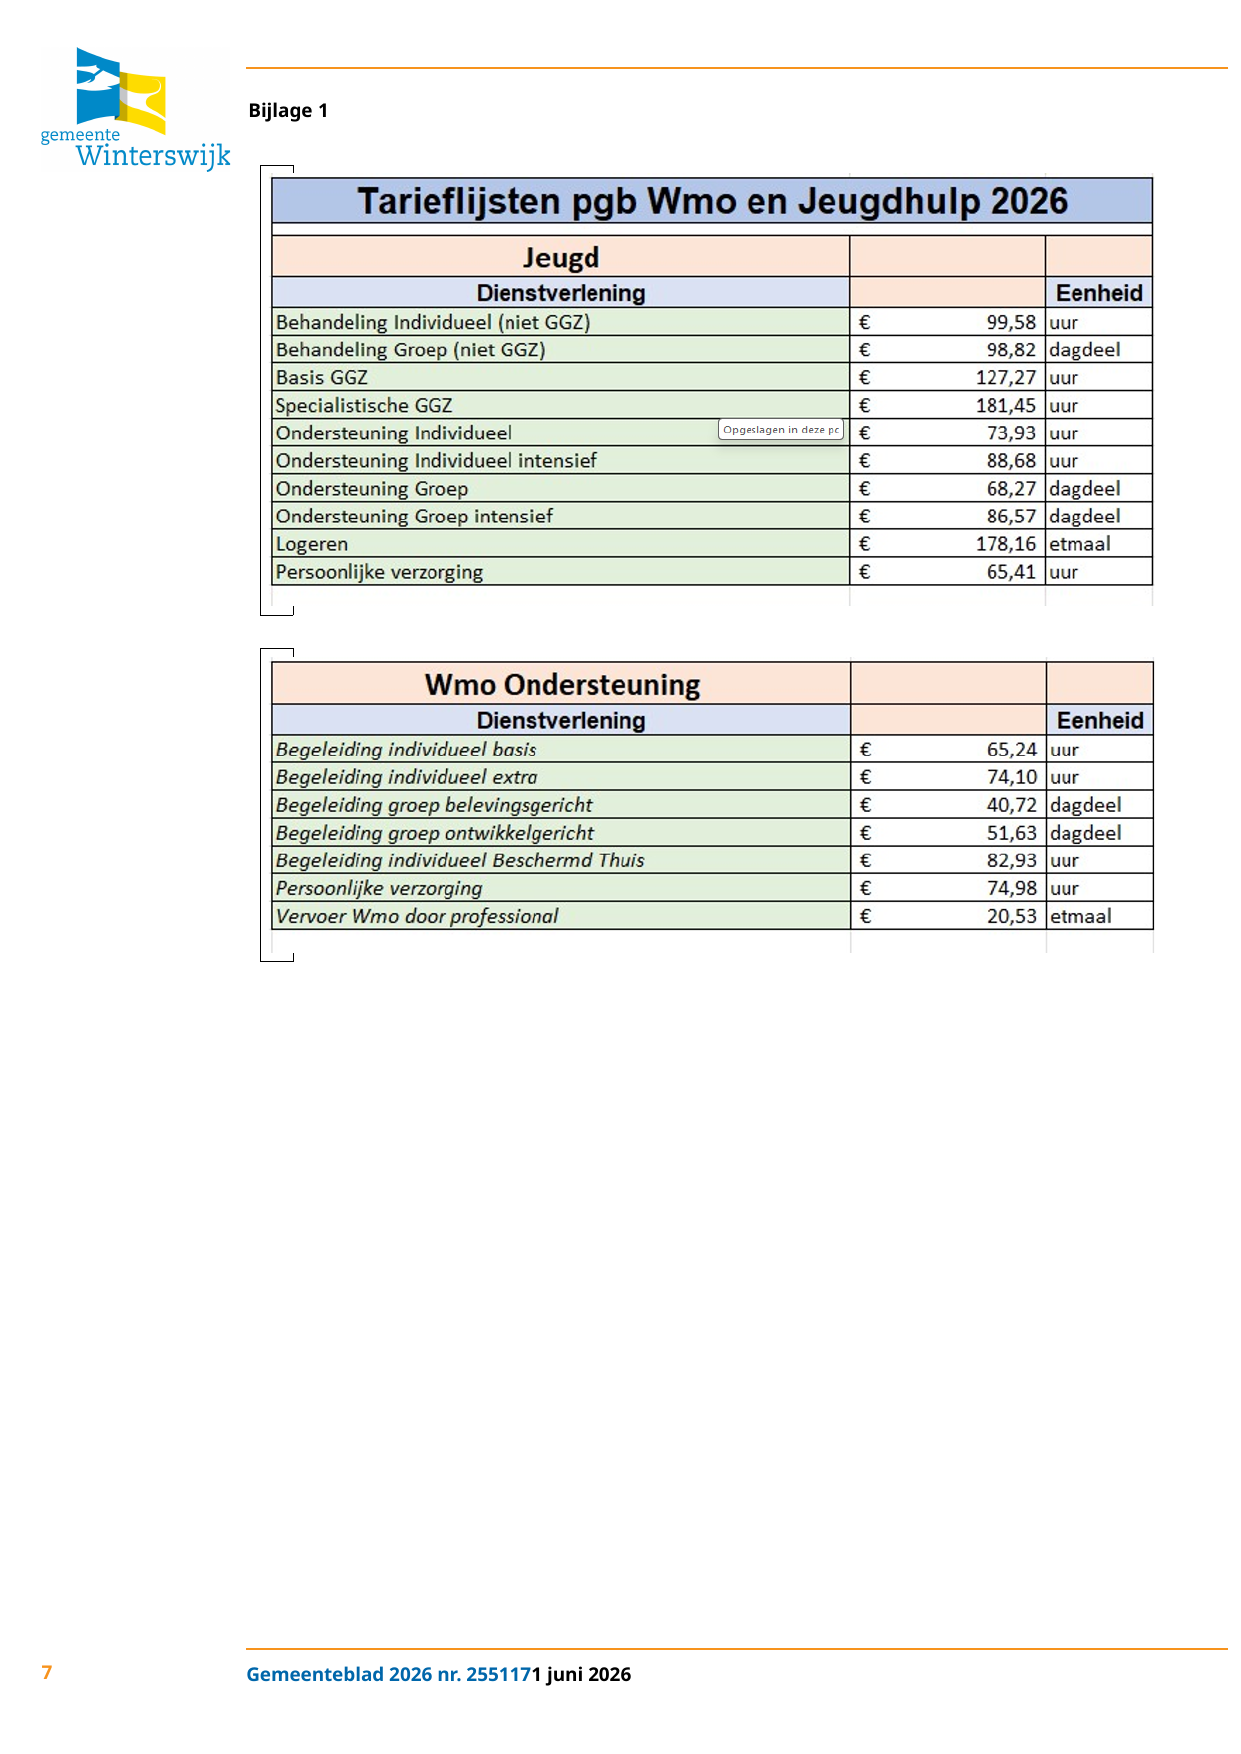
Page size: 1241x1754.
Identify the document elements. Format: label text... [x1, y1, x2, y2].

picture [41, 47, 231, 172]
text Bijlage 1 [248, 95, 1152, 123]
picture [225, 153, 231, 162]
picture [268, 657, 1155, 953]
picture [268, 173, 1155, 606]
